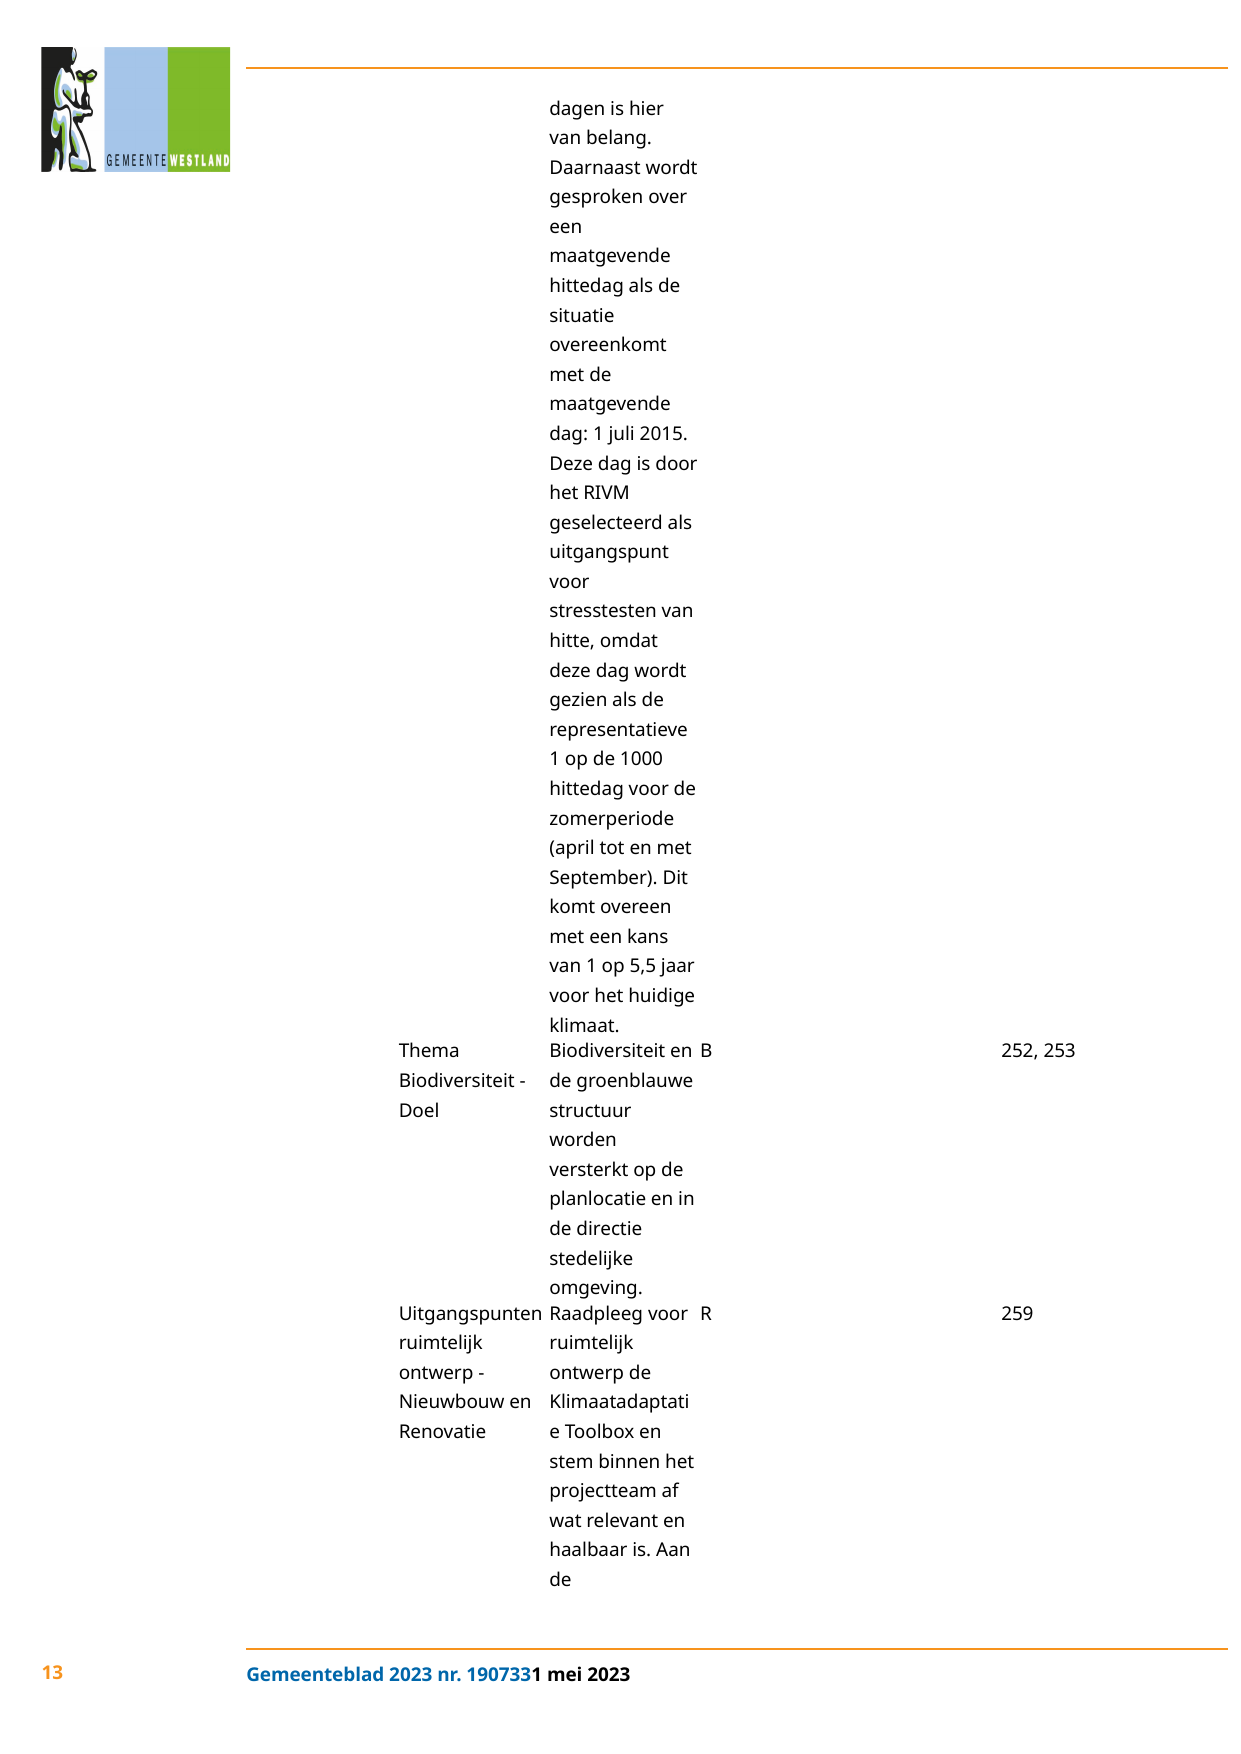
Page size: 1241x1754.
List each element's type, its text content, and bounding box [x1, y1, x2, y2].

table_cell dagen is hier van belang. Daarnaast wordt gesproken over een maatgevende hittedag als de situatie overeenkomt met de maatgevende dag: 1 juli 2015. Deze dag is door het RIVM geselecteerd als uitgangspunt voor stresstesten van hitte, omdat deze dag wordt gezien als de representatieve 1 op de 1000 hittedag voor de zomerperiode (april tot en met September). Dit komt overeen met een kans van 1 op 5,5 jaar voor het huidige klimaat. [549, 95, 700, 1038]
table_cell [850, 1300, 1001, 1592]
table_cell 252, 253 [1001, 1038, 1152, 1300]
table_cell [700, 95, 850, 1038]
table_cell Thema Biodiversiteit - Doel [399, 1038, 549, 1300]
table_cell R [700, 1300, 850, 1592]
table_cell [1001, 95, 1152, 1038]
table_cell [248, 1300, 398, 1592]
table_cell Uitgangspunten ruimtelijk ontwerp - Nieuwbouw en Renovatie [399, 1300, 549, 1592]
table_cell B [700, 1038, 850, 1300]
table_cell [248, 95, 398, 1038]
table_cell Biodiversiteit en de groenblauwe structuur worden versterkt op de planlocatie en in de directie stedelijke omgeving. [549, 1038, 700, 1300]
table_cell [248, 1038, 398, 1300]
table_cell [850, 1038, 1001, 1300]
table_cell [399, 95, 549, 1038]
table_cell 259 [1001, 1300, 1152, 1592]
table_cell [850, 95, 1001, 1038]
picture [41, 47, 231, 172]
table_cell Raadpleeg voor ruimtelijk ontwerp de Klimaatadaptatie Toolbox en stem binnen het projectteam af wat relevant en haalbaar is. Aan de [549, 1300, 700, 1592]
